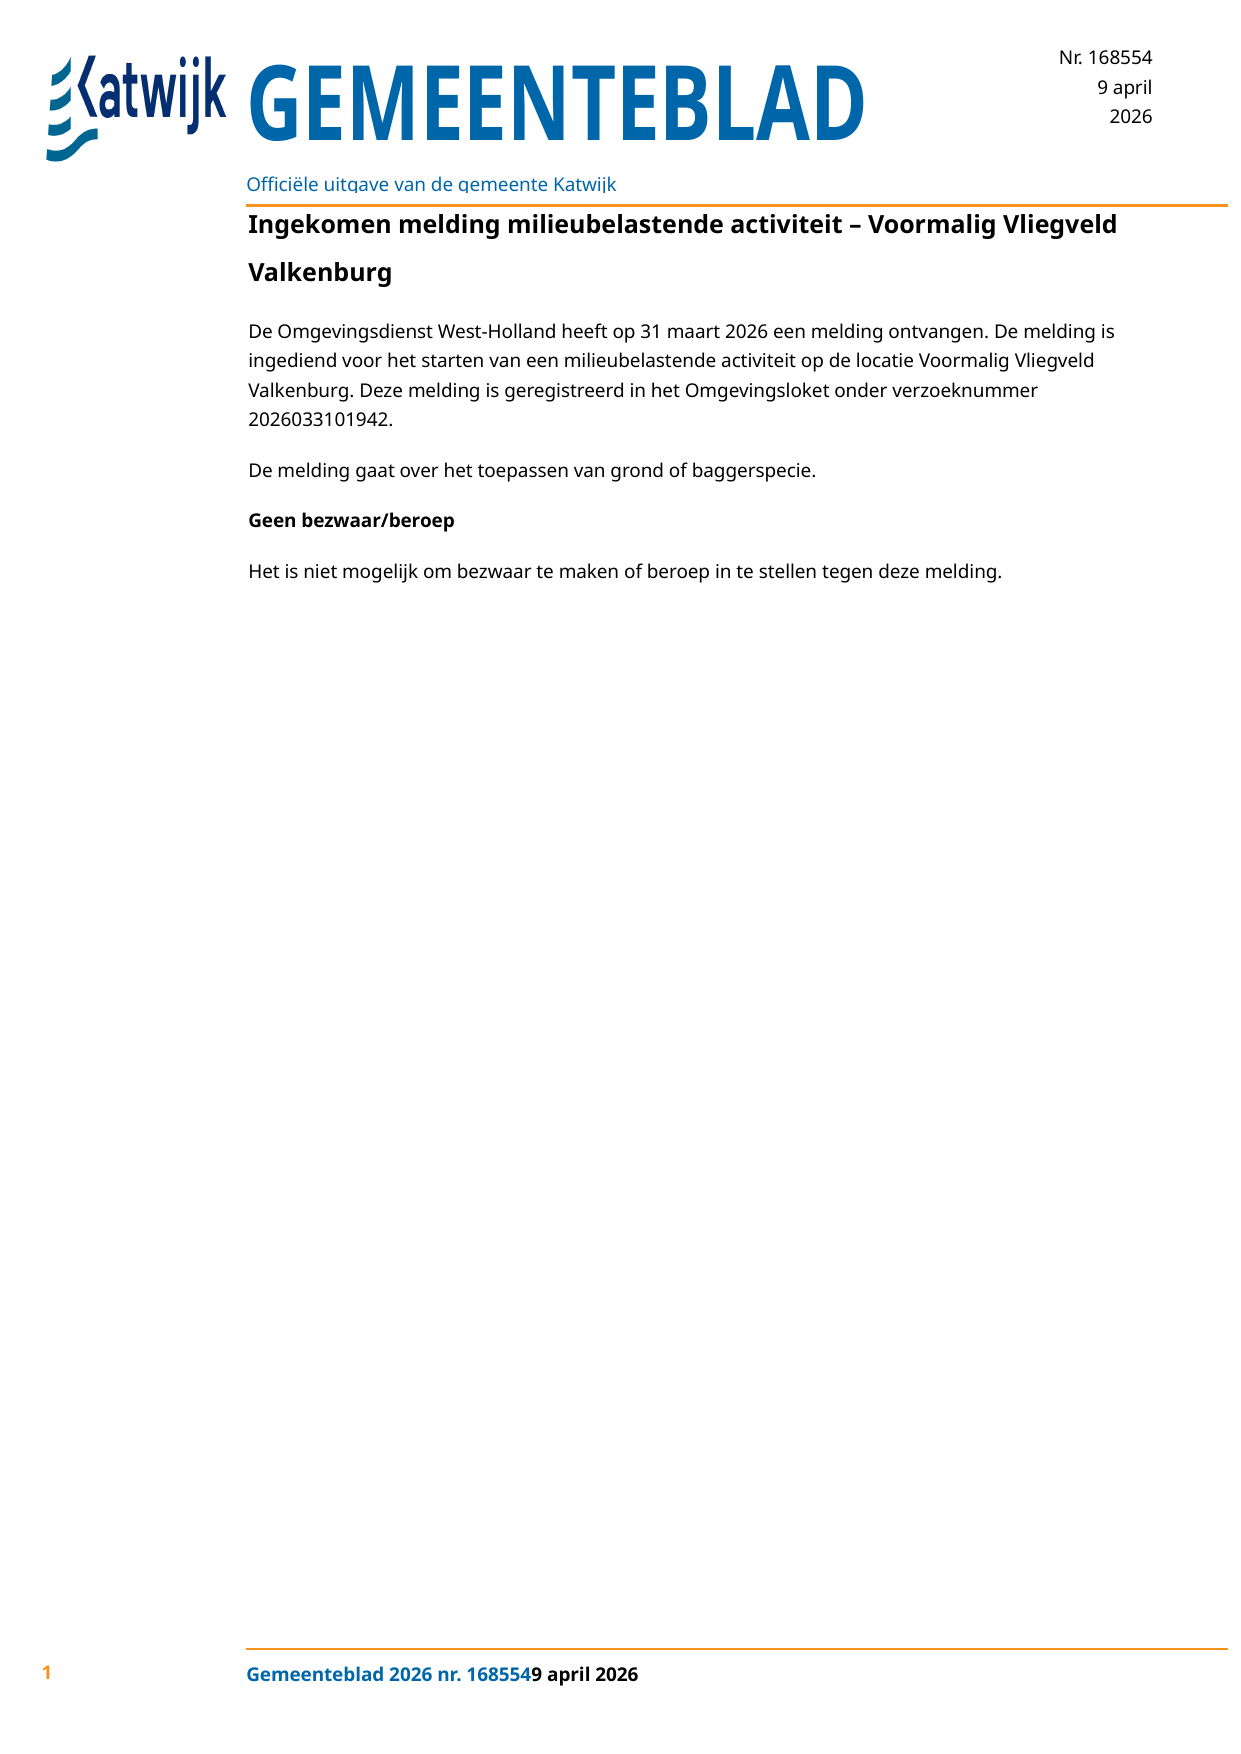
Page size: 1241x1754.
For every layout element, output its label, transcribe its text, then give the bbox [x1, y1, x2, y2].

text Ingekomen melding milieubelastende activiteit – Voormalig Vliegveld Valkenburg [248, 207, 1152, 288]
text De melding gaat over het toepassen van grond of baggerspecie. [248, 457, 1152, 483]
picture [41, 47, 231, 172]
text Het is niet mogelijk om bezwaar te maken of beroep in te stellen tegen deze melding. [248, 558, 1152, 584]
text De Omgevingsdienst West-Holland heeft op 31 maart 2026 een melding ontvangen. De melding is ingediend voor het starten van een milieubelastende activiteit op de locatie Voormalig Vliegveld Valkenburg. Deze melding is geregistreerd in het Omgevingsloket onder verzoeknummer 2026033101942. [248, 318, 1152, 432]
text Geen bezwaar/beroep [248, 507, 1152, 533]
